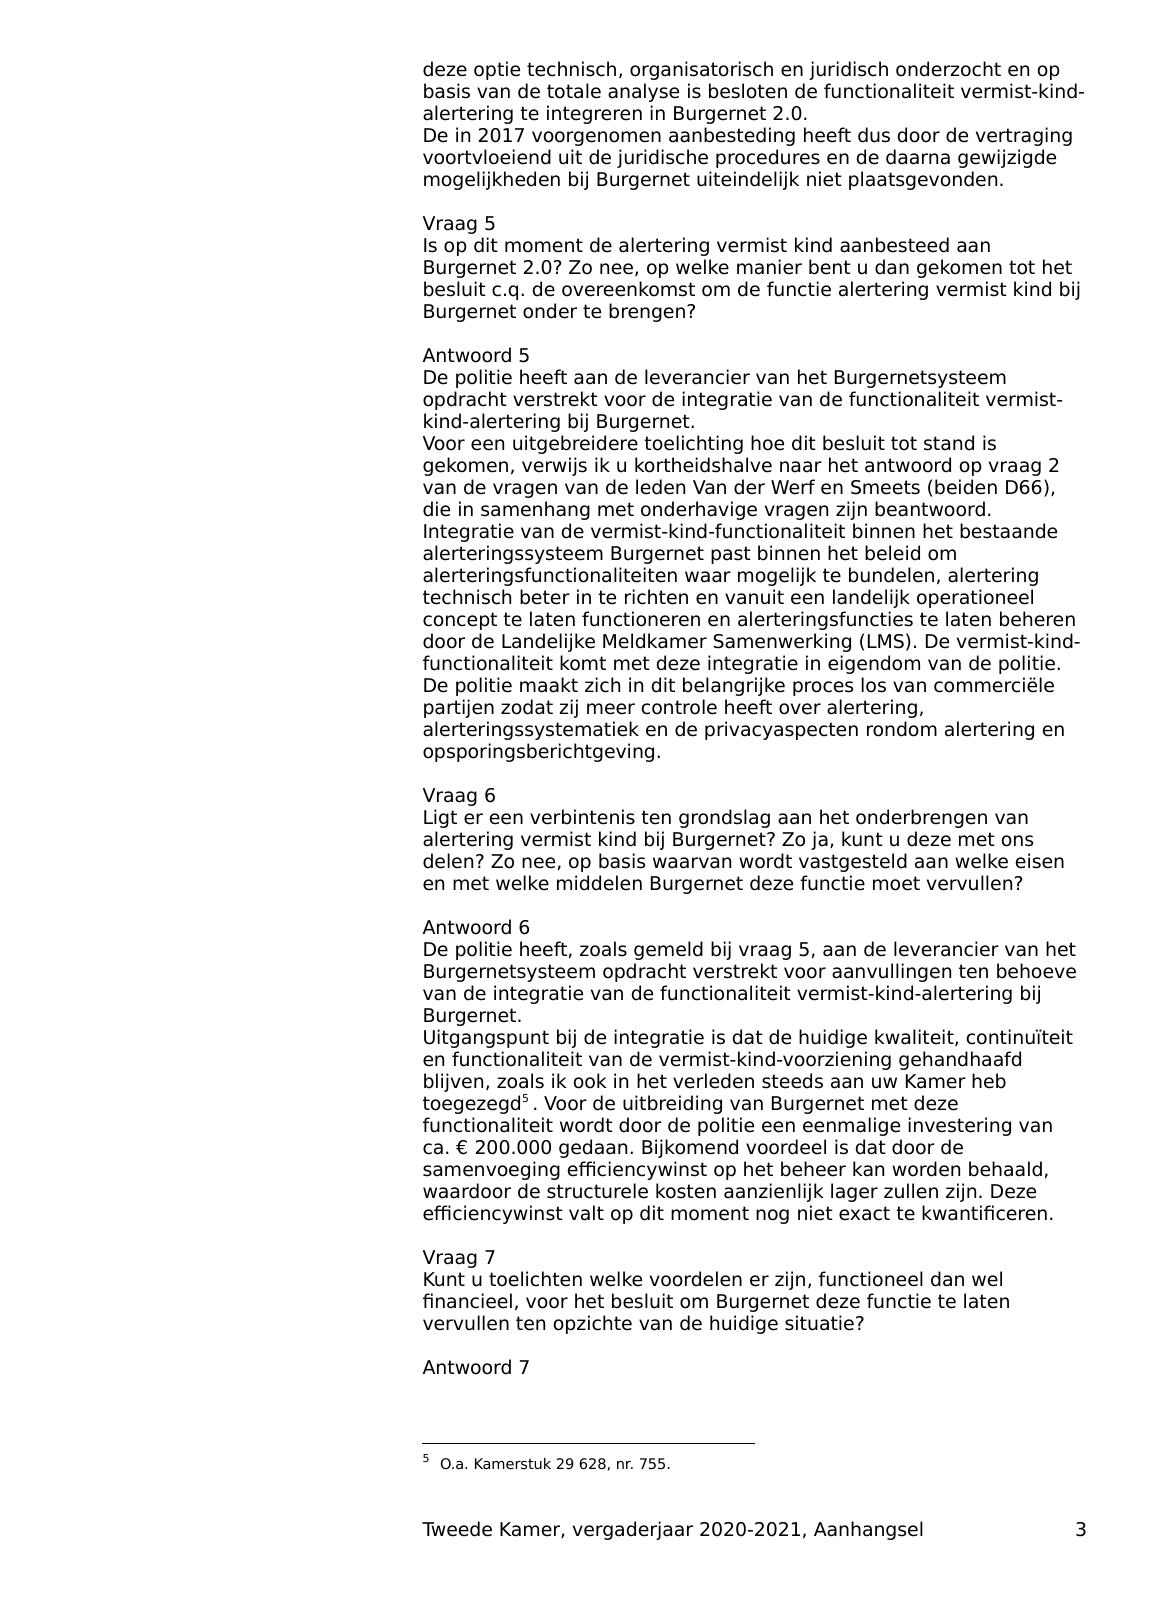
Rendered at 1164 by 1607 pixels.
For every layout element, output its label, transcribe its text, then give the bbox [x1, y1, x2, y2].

text Antwoord 7 [422, 1357, 1087, 1379]
text Integratie van de vermist-kind-functionaliteit binnen het bestaande alerteringssysteem Burgernet past binnen het beleid om alerteringsfunctionaliteiten waar mogelijk te bundelen, alertering technisch beter in te richten en vanuit een landelijk operationeel concept te laten functioneren en alerteringsfuncties te laten beheren door de Landelijke Meldkamer Samenwerking (LMS). De vermist-kind-functionaliteit komt met deze integratie in eigendom van de politie. De politie maakt zich in dit belangrijke proces los van commerciële partijen zodat zij meer controle heeft over alertering, alerteringssystematiek en de privacyaspecten rondom alertering en opsporingsberichtgeving. [422, 521, 1087, 763]
text Uitgangspunt bij de integratie is dat de huidige kwaliteit, continuïteit en functionaliteit van de vermist-kind-voorziening gehandhaafd blijven, zoals ik ook in het verleden steeds aan uw Kamer heb toegezegd. Voor de uitbreiding van Burgernet met deze functionaliteit wordt door de politie een eenmalige investering van ca. € 200.000 gedaan. Bijkomend voordeel is dat door de samenvoeging efficiencywinst op het beheer kan worden behaald, waardoor de structurele kosten aanzienlijk lager zullen zijn. Deze efficiencywinst valt op dit moment nog niet exact te kwantificeren. [422, 1027, 1087, 1225]
text Antwoord 5 [422, 345, 1087, 367]
text Vraag 5 [422, 213, 1087, 235]
text Vraag 7 [422, 1247, 1087, 1269]
text Ligt er een verbintenis ten grondslag aan het onderbrengen van alertering vermist kind bij Burgernet? Zo ja, kunt u deze met ons delen? Zo nee, op basis waarvan wordt vastgesteld aan welke eisen en met welke middelen Burgernet deze functie moet vervullen? [422, 807, 1087, 895]
text Antwoord 6 [422, 917, 1087, 939]
text Vraag 6 [422, 785, 1087, 807]
text Is op dit moment de alertering vermist kind aanbesteed aan Burgernet 2.0? Zo nee, op welke manier bent u dan gekomen tot het besluit c.q. de overeenkomst om de functie alertering vermist kind bij Burgernet onder te brengen? [422, 235, 1087, 323]
text Kunt u toelichten welke voordelen er zijn, functioneel dan wel financieel, voor het besluit om Burgernet deze functie te laten vervullen ten opzichte van de huidige situatie? [422, 1269, 1087, 1335]
text O.a. Kamerstuk 29 628, nr. 755. [422, 1452, 1087, 1474]
text De politie heeft, zoals gemeld bij vraag 5, aan de leverancier van het Burgernetsysteem opdracht verstrekt voor aanvullingen ten behoeve van de integratie van de functionaliteit vermist-kind-alertering bij Burgernet. [422, 939, 1087, 1027]
text De in 2017 voorgenomen aanbesteding heeft dus door de vertraging voortvloeiend uit de juridische procedures en de daarna gewijzigde mogelijkheden bij Burgernet uiteindelijk niet plaatsgevonden. [422, 125, 1087, 191]
text deze optie technisch, organisatorisch en juridisch onderzocht en op basis van de totale analyse is besloten de functionaliteit vermist-kind-alertering te integreren in Burgernet 2.0. [422, 59, 1087, 125]
text De politie heeft aan de leverancier van het Burgernetsysteem opdracht verstrekt voor de integratie van de functionaliteit vermist-kind-alertering bij Burgernet. [422, 367, 1087, 433]
text Voor een uitgebreidere toelichting hoe dit besluit tot stand is gekomen, verwijs ik u kortheidshalve naar het antwoord op vraag 2 van de vragen van de leden Van der Werf en Smeets (beiden D66), die in samenhang met onderhavige vragen zijn beantwoord. [422, 433, 1087, 521]
